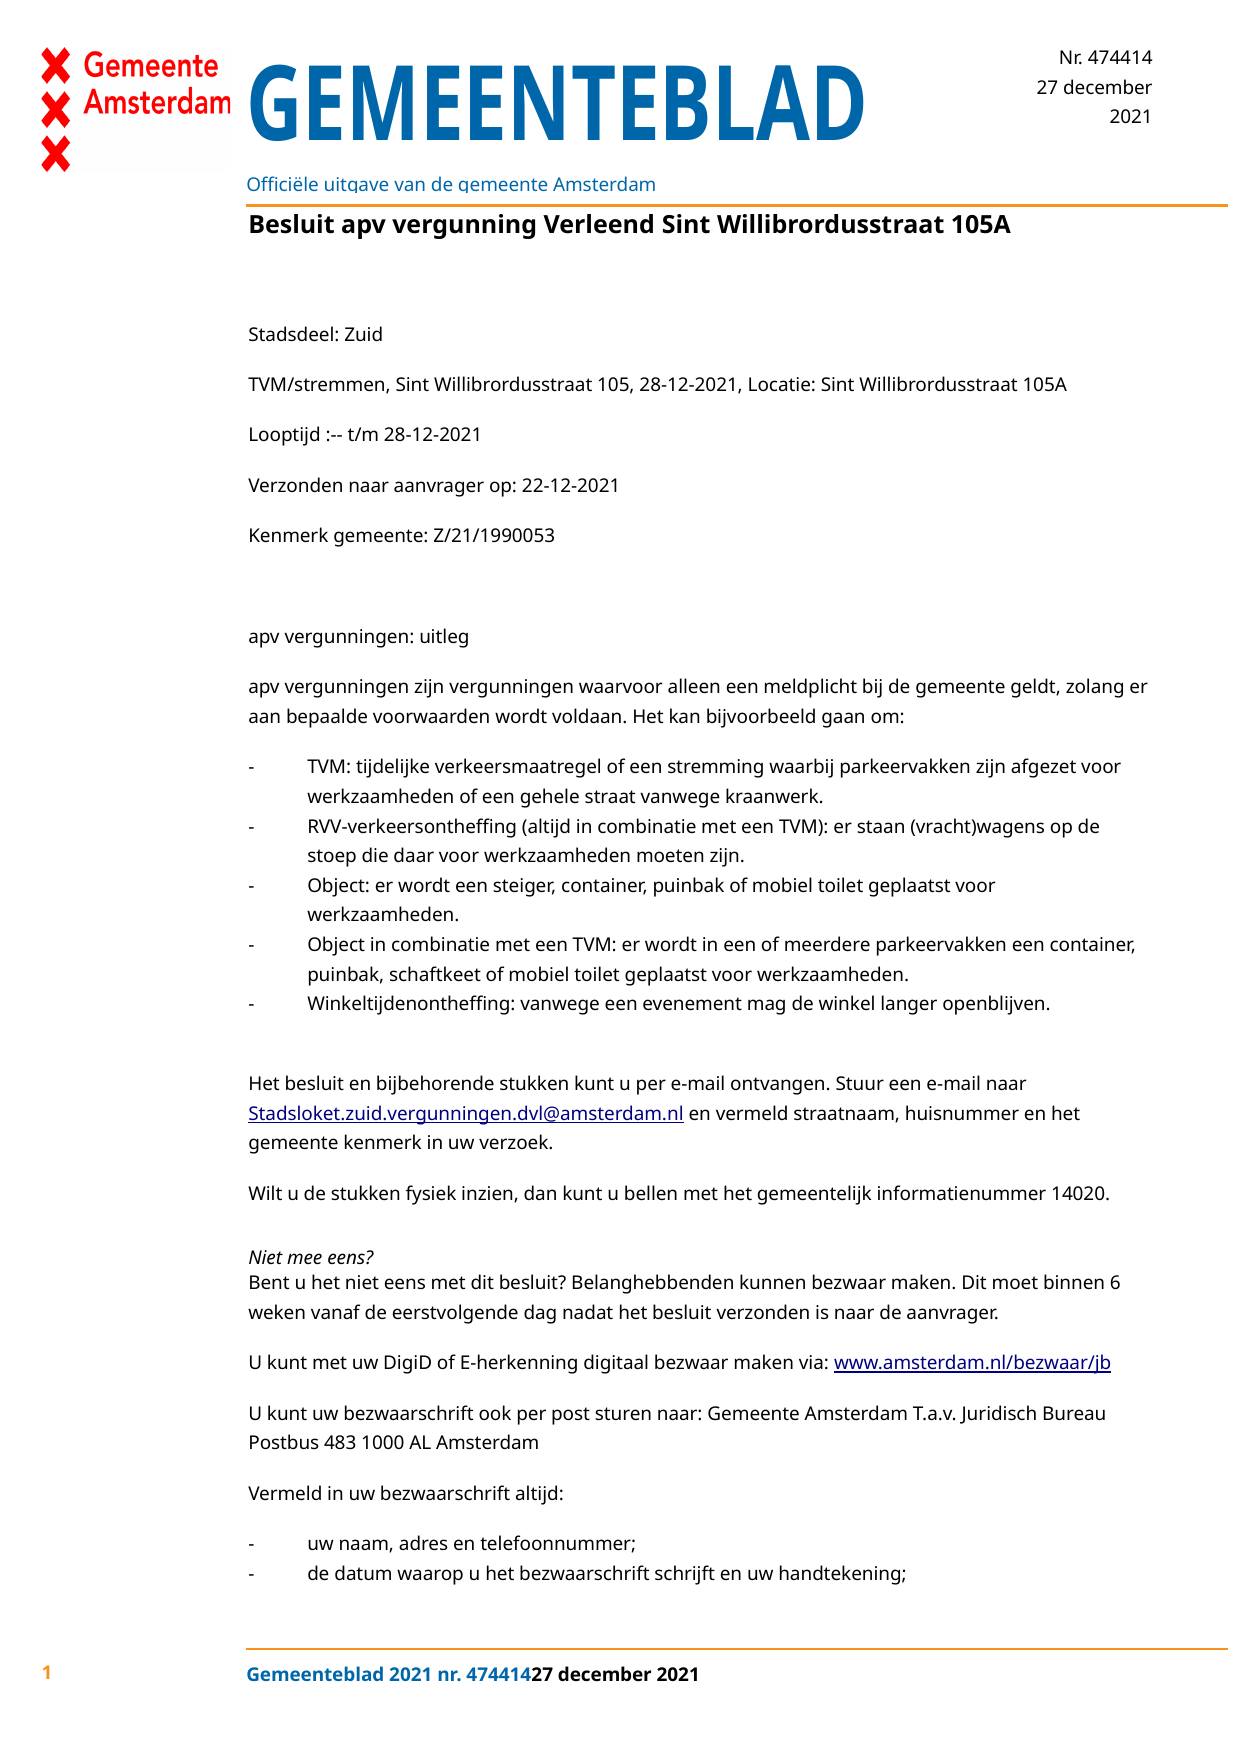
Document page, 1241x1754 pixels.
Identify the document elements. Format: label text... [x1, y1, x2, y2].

text Het besluit en bijbehorende stukken kunt u per e-mail ontvangen. Stuur een e-mail naar Stadsloket.zuid.vergunningen.dvl@amsterdam.nl en vermeld straatnaam, huisnummer en het gemeente kenmerk in uw verzoek. [248, 1070, 1152, 1155]
list Object: er wordt een steiger, container, puinbak of mobiel toilet geplaatst voor werkzaamheden. [248, 872, 1152, 927]
list de datum waarop u het bezwaarschrift schrijft en uw handtekening; [248, 1560, 1152, 1586]
text Looptijd :-- t/m 28-12-2021 [248, 422, 1152, 447]
text Verzonden naar aanvrager op: 22-12-2021 [248, 472, 1152, 498]
list uw naam, adres en telefoonnummer; [248, 1530, 1152, 1556]
text Kenmerk gemeente: Z/21/1990053 [248, 522, 1152, 548]
text apv vergunningen zijn vergunningen waarvoor alleen een meldplicht bij de gemeente geldt, zolang er aan bepaalde voorwaarden wordt voldaan. Het kan bijvoorbeeld gaan om: [248, 674, 1152, 729]
picture [41, 47, 231, 172]
text Besluit apv vergunning Verleend Sint Willibrordusstraat 105A [248, 207, 1152, 241]
text Vermeld in uw bezwaarschrift altijd: [248, 1480, 1152, 1506]
text Niet mee eens? [248, 1244, 1152, 1269]
list Winkeltijdenontheffing: vanwege een evenement mag de winkel langer openblijven. [248, 990, 1152, 1016]
text apv vergunningen: uitleg [248, 623, 1152, 649]
text U kunt uw bezwaarschrift ook per post sturen naar: Gemeente Amsterdam T.a.v. Juridisch Bureau Postbus 483 1000 AL Amsterdam [248, 1400, 1152, 1455]
text Stadsdeel: Zuid [248, 321, 1152, 346]
text U kunt met uw DigiD of E-herkenning digitaal bezwaar maken via: www.amsterdam.nl/bezwaar/jb [248, 1349, 1152, 1375]
text TVM/stremmen, Sint Willibrordusstraat 105, 28-12-2021, Locatie: Sint Willibrordusstraat 105A [248, 371, 1152, 397]
list Object in combinatie met een TVM: er wordt in een of meerdere parkeervakken een container, puinbak, schaftkeet of mobiel toilet geplaatst voor werkzaamheden. [248, 931, 1152, 986]
text Bent u het niet eens met dit besluit? Belanghebbenden kunnen bezwaar maken. Dit moet binnen 6 weken vanaf de eerstvolgende dag nadat het besluit verzonden is naar de aanvrager. [248, 1269, 1152, 1325]
list RVV-verkeersontheffing (altijd in combinatie met een TVM): er staan (vracht)wagens op de stoep die daar voor werkzaamheden moeten zijn. [248, 813, 1152, 868]
text Wilt u de stukken fysiek inzien, dan kunt u bellen met het gemeentelijk informatienummer 14020. [248, 1180, 1152, 1206]
list TVM: tijdelijke verkeersmaatregel of een stremming waarbij parkeervakken zijn afgezet voor werkzaamheden of een gehele straat vanwege kraanwerk. [248, 754, 1152, 809]
